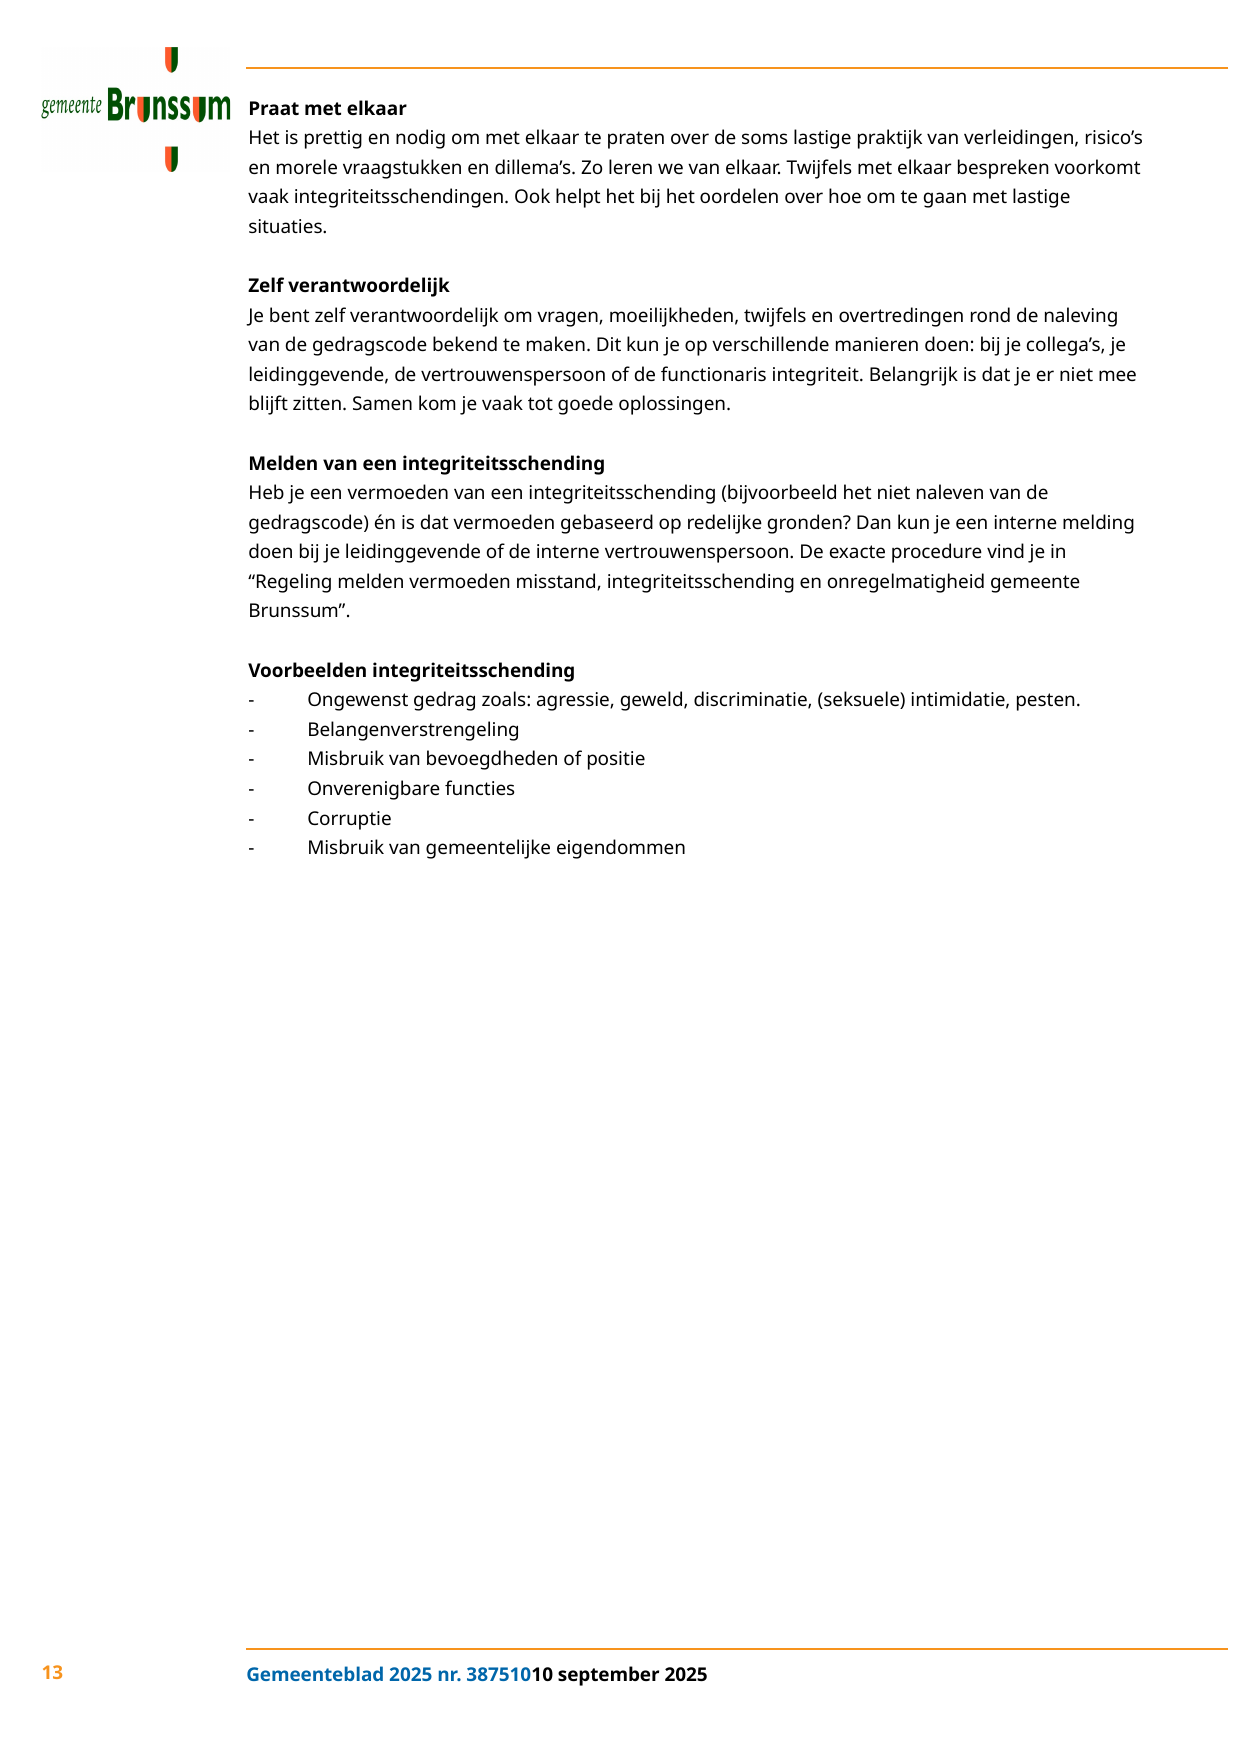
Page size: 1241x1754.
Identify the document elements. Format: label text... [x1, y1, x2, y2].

text Je bent zelf verantwoordelijk om vragen, moeilijkheden, twijfels en overtredingen rond de naleving van de gedragscode bekend te maken. Dit kun je op verschillende manieren doen: bij je collega’s, je leidinggevende, de vertrouwenspersoon of de functionaris integriteit. Belangrijk is dat je er niet mee blijft zitten. Samen kom je vaak tot goede oplossingen. [248, 302, 1152, 416]
text Heb je een vermoeden van een integriteitsschending (bijvoorbeeld het niet naleven van de gedragscode) én is dat vermoeden gebaseerd op redelijke gronden? Dan kun je een interne melding doen bij je leidinggevende of de interne vertrouwenspersoon. De exacte procedure vind je in “Regeling melden vermoeden misstand, integriteitsschending en onregelmatigheid gemeente Brunssum”. [248, 479, 1152, 623]
text Praat met elkaar [248, 95, 1152, 121]
picture [41, 47, 231, 172]
list Misbruik van gemeentelijke eigendommen [248, 834, 1152, 860]
text Melden van een integriteitsschending [248, 450, 1152, 476]
list Misbruik van bevoegdheden of positie [248, 746, 1152, 771]
list Corruptie [248, 805, 1152, 831]
text Zelf verantwoordelijk [248, 272, 1152, 298]
text Het is prettig en nodig om met elkaar te praten over de soms lastige praktijk van verleidingen, risico’s en morele vraagstukken en dillema’s. Zo leren we van elkaar. Twijfels met elkaar bespreken voorkomt vaak integriteitsschendingen. Ook helpt het bij het oordelen over hoe om te gaan met lastige situaties. [248, 124, 1152, 239]
list Onverenigbare functies [248, 775, 1152, 801]
list Belangenverstrengeling [248, 716, 1152, 742]
text Voorbeelden integriteitsschending [248, 657, 1152, 683]
list Ongewenst gedrag zoals: agressie, geweld, discriminatie, (seksuele) intimidatie, pesten. [248, 686, 1152, 712]
